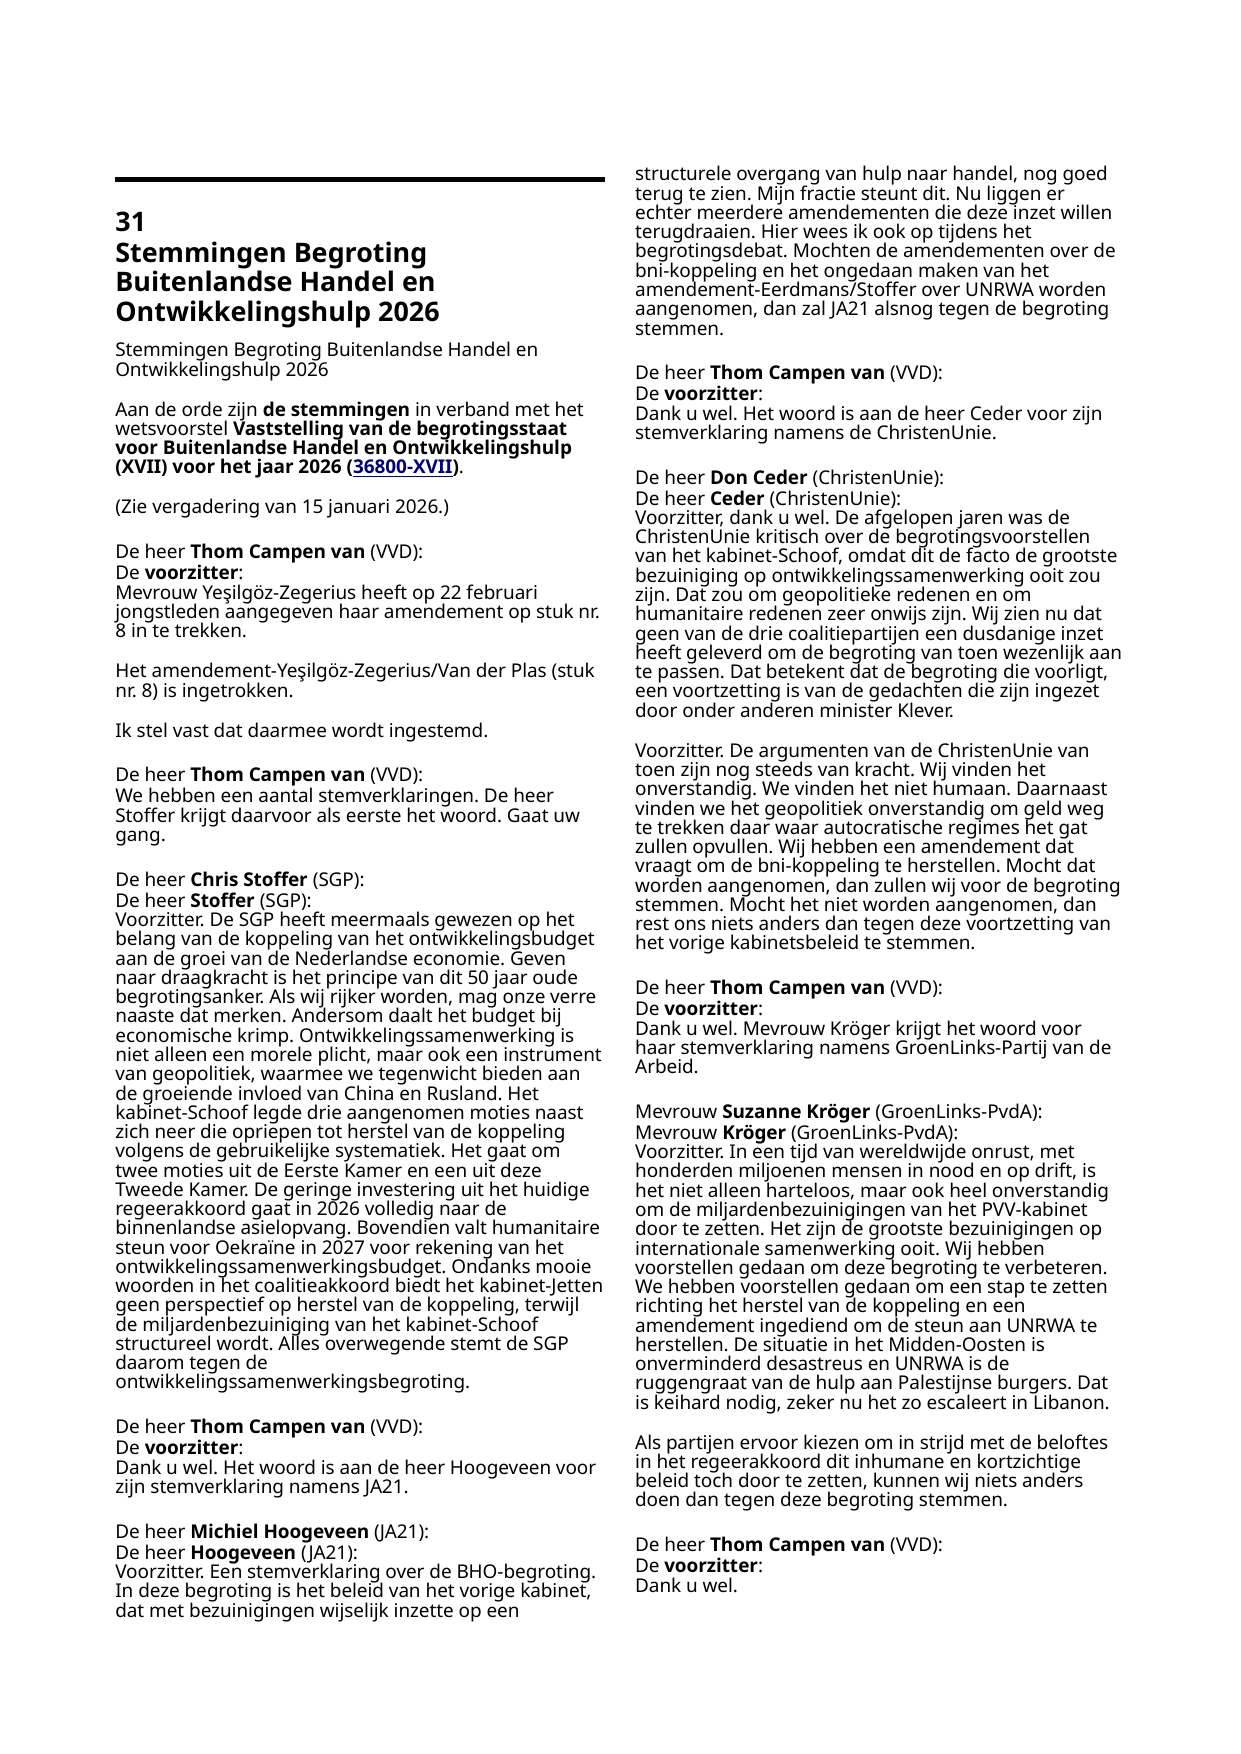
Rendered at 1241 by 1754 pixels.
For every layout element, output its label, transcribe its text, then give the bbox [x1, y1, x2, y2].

text structurele overgang van hulp naar handel, nog goed terug te zien. Mijn fractie steunt dit. Nu liggen er echter meerdere amendementen die deze inzet willen terugdraaien. Hier wees ik ook op tijdens het begrotingsdebat. Mochten de amendementen over de bni-koppeling en het ongedaan maken van het amendement-Eerdmans/Stoffer over UNRWA worden aangenomen, dan zal JA21 alsnog tegen de begroting stemmen. [635, 165, 1125, 339]
text Voorzitter. De SGP heeft meermaals gewezen op het belang van de koppeling van het ontwikkelingsbudget aan de groei van de Nederlandse economie. Geven naar draagkracht is het principe van dit 50 jaar oude begrotingsanker. Als wij rijker worden, mag onze verre naaste dat merken. Andersom daalt het budget bij economische krimp. Ontwikkelingssamenwerking is niet alleen een morele plicht, maar ook een instrument van geopolitiek, waarmee we tegenwicht bieden aan de groeiende invloed van China en Rusland. Het kabinet-Schoof legde drie aangenomen moties naast zich neer die opriepen tot herstel van de koppeling volgens de gebruikelijke systematiek. Het gaat om twee moties uit de Eerste Kamer en een uit deze Tweede Kamer. De geringe investering uit het huidige regeerakkoord gaat in 2026 volledig naar de binnenlandse asielopvang. Bovendien valt humanitaire steun voor Oekraïne in 2027 voor rekening van het ontwikkelingssamenwerkingsbudget. Ondanks mooie woorden in het coalitieakkoord biedt het kabinet-Jetten geen perspectief op herstel van de koppeling, terwijl de miljardenbezuiniging van het kabinet-Schoof structureel wordt. Alles overwegende stemt de SGP daarom tegen de ontwikkelingssamenwerkingsbegroting. [115, 911, 605, 1393]
text Dank u wel. [635, 1577, 1125, 1596]
text De heer Hoogeveen (JA21): [115, 1544, 605, 1563]
text De voorzitter: [115, 564, 605, 584]
text Voorzitter. De argumenten van de ChristenUnie van toen zijn nog steeds van kracht. Wij vinden het onverstandig. We vinden het niet humaan. Daarnaast vinden we het geopolitiek onverstandig om geld weg te trekken daar waar autocratische regimes het gat zullen opvullen. Wij hebben een amendement dat vraagt om de bni-koppeling te herstellen. Mocht dat worden aangenomen, dan zullen wij voor de begroting stemmen. Mocht het niet worden aangenomen, dan rest ons niets anders dan tegen deze voortzetting van het vorige kabinetsbeleid te stemmen. [635, 742, 1125, 954]
text De heer Thom Campen van (VVD): [635, 359, 1125, 385]
text De voorzitter: [635, 1557, 1125, 1577]
text Aan de orde zijn de stemmingen in verband met het wetsvoorstel Vaststelling van de begrotingsstaat voor Buitenlandse Handel en Ontwikkelingshulp (XVII) voor het jaar 2026 (36800-XVII). [115, 401, 605, 478]
text Het amendement-Yeşilgöz-Zegerius/Van der Plas (stuk nr. 8) is ingetrokken. [115, 662, 605, 701]
text 31 [115, 203, 605, 239]
text De heer Stoffer (SGP): [115, 892, 605, 911]
text De heer Michiel Hoogeveen (JA21): [115, 1518, 605, 1544]
text We hebben een aantal stemverklaringen. De heer Stoffer krijgt daarvoor als eerste het woord. Gaat uw gang. [115, 787, 605, 845]
text De heer Ceder (ChristenUnie): [635, 490, 1125, 509]
text De heer Thom Campen van (VVD): [115, 539, 605, 564]
text Voorzitter, dank u wel. De afgelopen jaren was de ChristenUnie kritisch over de begrotingsvoorstellen van het kabinet-Schoof, omdat dit de facto de grootste bezuiniging op ontwikkelingssamenwerking ooit zou zijn. Dat zou om geopolitieke redenen en om humanitaire redenen zeer onwijs zijn. Wij zien nu dat geen van de drie coalitiepartijen een dusdanige inzet heeft geleverd om de begroting van toen wezenlijk aan te passen. Dat betekent dat de begroting die voorligt, een voortzetting is van de gedachten die zijn ingezet door onder anderen minister Klever. [635, 509, 1125, 721]
text Stemmingen Begroting Buitenlandse Handel en Ontwikkelingshulp 2026 [115, 239, 605, 341]
text De voorzitter: [635, 1000, 1125, 1019]
text Dank u wel. Mevrouw Kröger krijgt het woord voor haar stemverklaring namens GroenLinks-Partij van de Arbeid. [635, 1019, 1125, 1077]
text Voorzitter. In een tijd van wereldwijde onrust, met honderden miljoenen mensen in nood en op drift, is het niet alleen harteloos, maar ook heel onverstandig om de miljardenbezuinigingen van het PVV-kabinet door te zetten. Het zijn de grootste bezuinigingen op internationale samenwerking ooit. Wij hebben voorstellen gedaan om deze begroting te verbeteren. We hebben voorstellen gedaan om een stap te zetten richting het herstel van de koppeling en een amendement ingediend om de steun aan UNRWA te herstellen. De situatie in het Midden-Oosten is onverminderd desastreus en UNRWA is de ruggengraat van de hulp aan Palestijnse burgers. Dat is keihard nodig, zeker nu het zo escaleert in Libanon. [635, 1143, 1125, 1413]
text Dank u wel. Het woord is aan de heer Hoogeveen voor zijn stemverklaring namens JA21. [115, 1459, 605, 1497]
text De voorzitter: [635, 385, 1125, 404]
text Voorzitter. Een stemverklaring over de BHO-begroting. In deze begroting is het beleid van het vorige kabinet, dat met bezuinigingen wijselijk inzette op een [115, 1563, 605, 1621]
text De heer Thom Campen van (VVD): [635, 974, 1125, 1000]
text (Zie vergadering van 15 januari 2026.) [115, 498, 605, 518]
text Stemmingen Begroting Buitenlandse Handel en Ontwikkelingshulp 2026 [115, 341, 605, 380]
text Mevrouw Kröger (GroenLinks-PvdA): [635, 1124, 1125, 1143]
text De voorzitter: [115, 1439, 605, 1459]
text De heer Chris Stoffer (SGP): [115, 866, 605, 892]
text Dank u wel. Het woord is aan de heer Ceder voor zijn stemverklaring namens de ChristenUnie. [635, 404, 1125, 443]
text Mevrouw Yeşilgöz-Zegerius heeft op 22 februari jongstleden aangegeven haar amendement op stuk nr. 8 in te trekken. [115, 584, 605, 641]
text De heer Thom Campen van (VVD): [115, 762, 605, 787]
text De heer Don Ceder (ChristenUnie): [635, 464, 1125, 490]
text De heer Thom Campen van (VVD): [115, 1414, 605, 1439]
text Ik stel vast dat daarmee wordt ingestemd. [115, 722, 605, 741]
text Mevrouw Suzanne Kröger (GroenLinks-PvdA): [635, 1098, 1125, 1124]
text Als partijen ervoor kiezen om in strijd met de beloftes in het regeerakkoord dit inhumane en kortzichtige beleid toch door te zetten, kunnen wij niets anders doen dan tegen deze begroting stemmen. [635, 1434, 1125, 1511]
text De heer Thom Campen van (VVD): [635, 1532, 1125, 1557]
